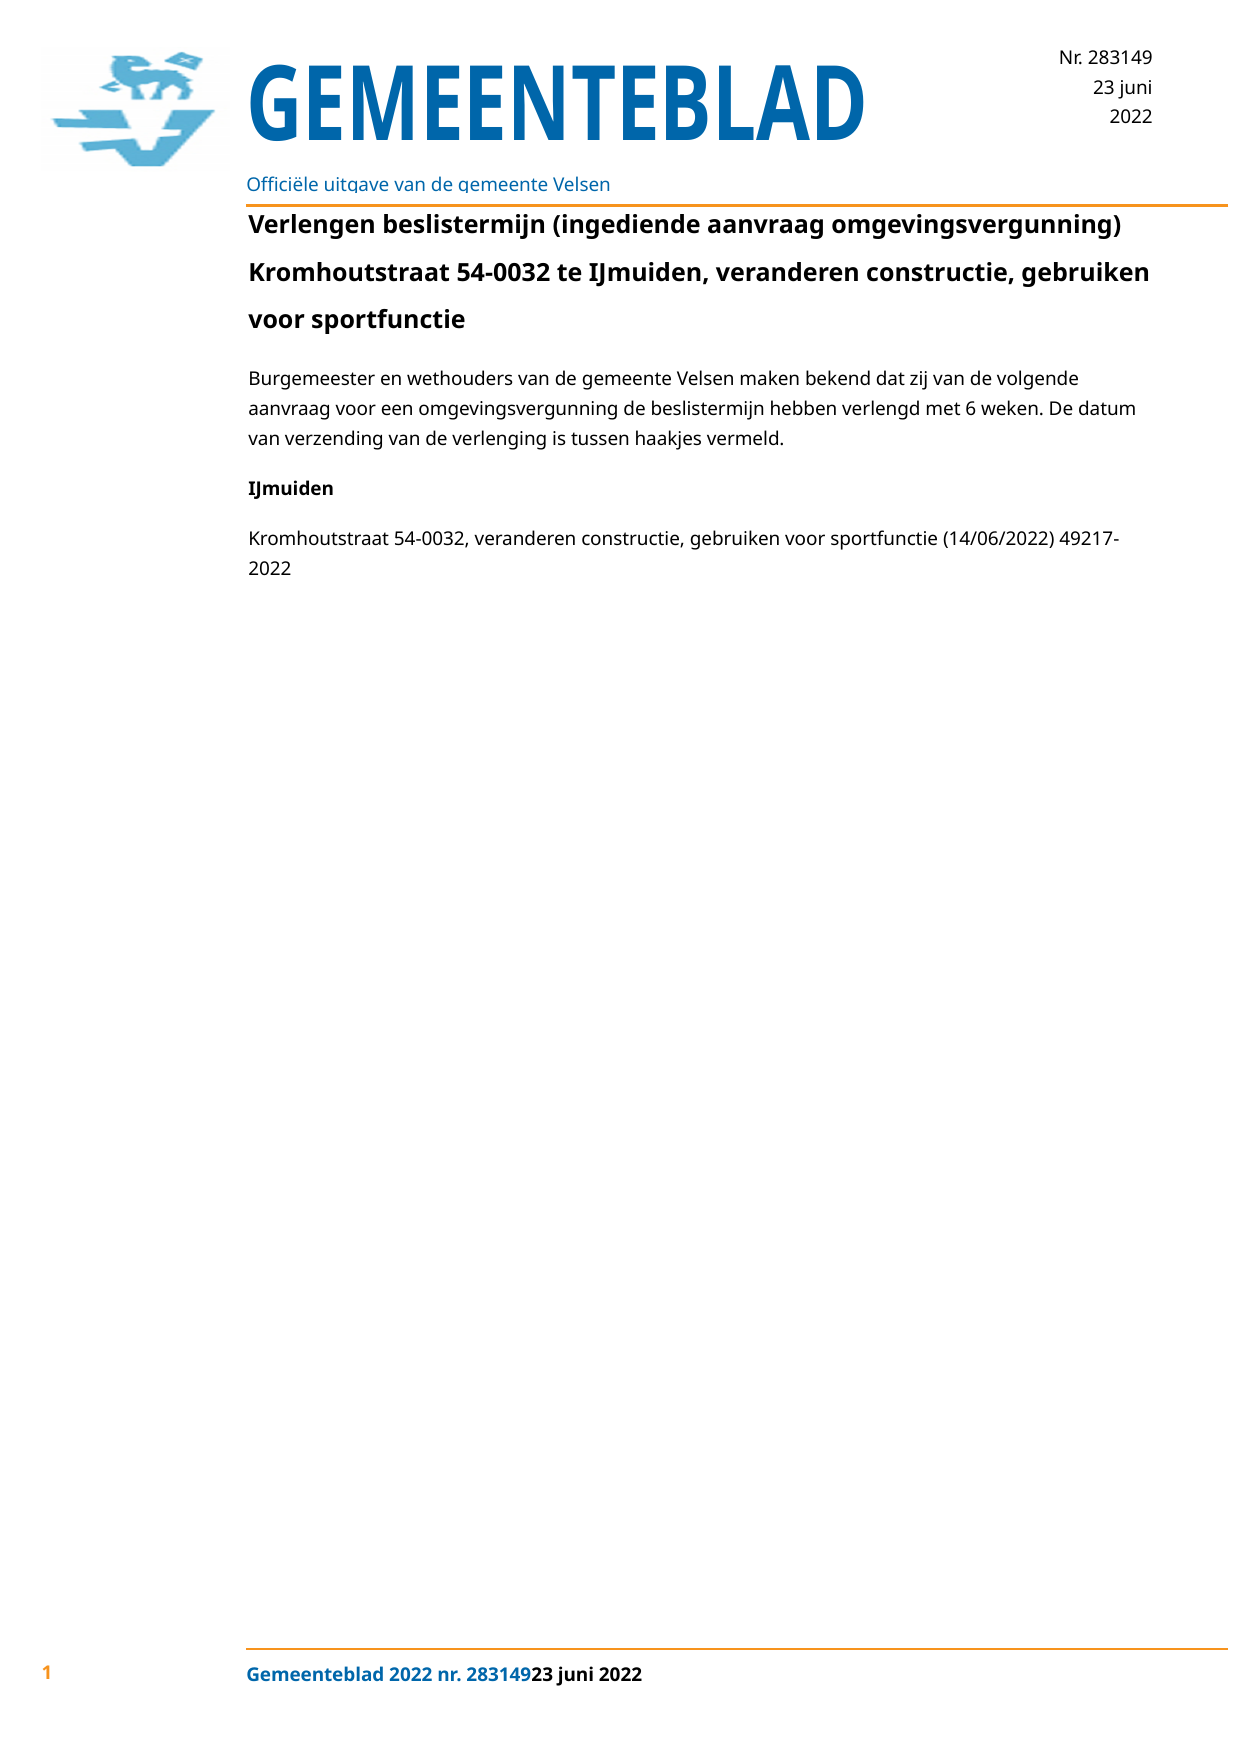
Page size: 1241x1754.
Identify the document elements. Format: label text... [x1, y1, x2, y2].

picture [41, 47, 231, 172]
text Kromhoutstraat 54-0032, veranderen constructie, gebruiken voor sportfunctie (14/06/2022) 49217-2022 [248, 526, 1152, 581]
text IJmuiden [248, 475, 1152, 501]
text Verlengen beslistermijn (ingediende aanvraag omgevingsvergunning) Kromhoutstraat 54-0032 te IJmuiden, veranderen constructie, gebruiken voor sportfunctie [248, 207, 1152, 336]
text Burgemeester en wethouders van de gemeente Velsen maken bekend dat zij van de volgende aanvraag voor een omgevingsvergunning de beslistermijn hebben verlengd met 6 weken. De datum van verzending van de verlenging is tussen haakjes vermeld. [248, 366, 1152, 450]
